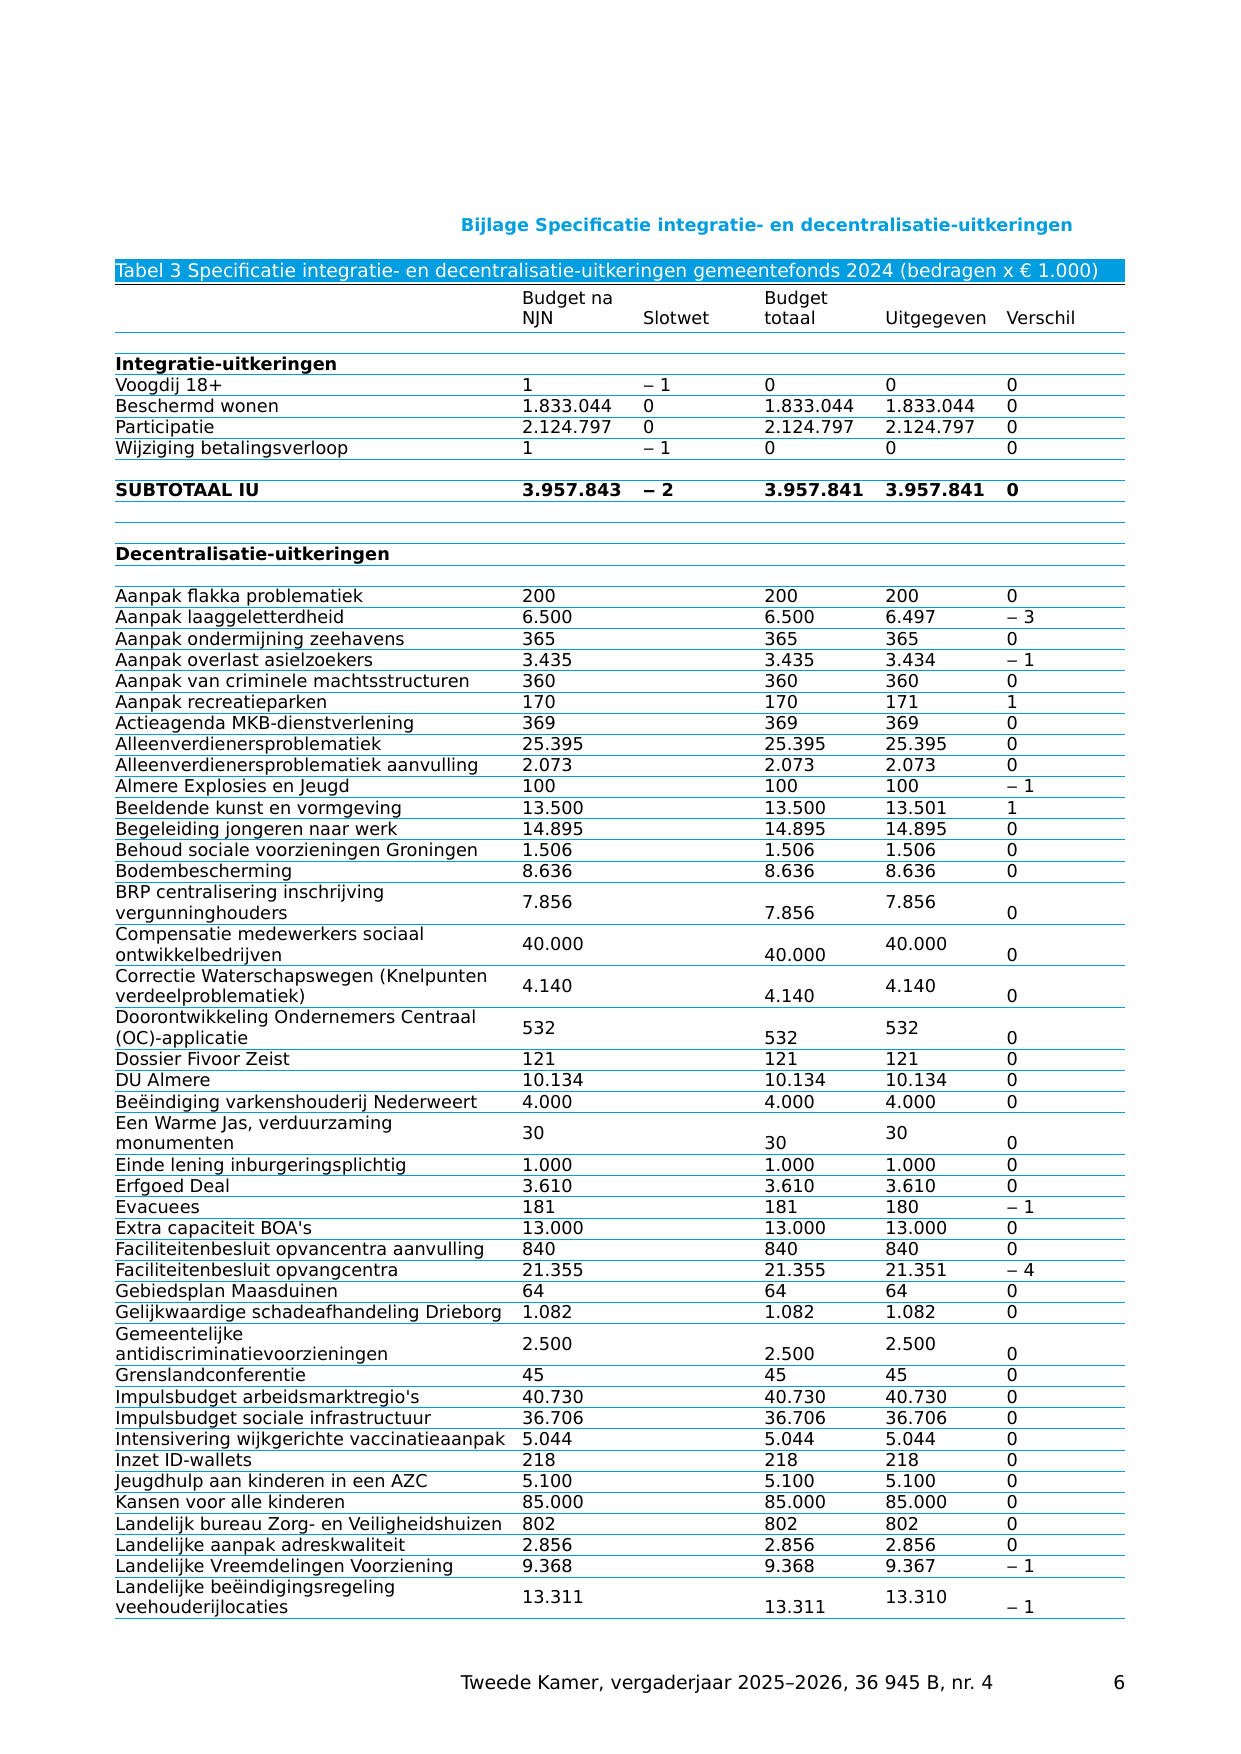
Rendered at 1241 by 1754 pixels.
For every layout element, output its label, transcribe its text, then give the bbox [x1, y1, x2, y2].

table_cell 170 [519, 693, 640, 712]
table_cell [640, 1493, 761, 1513]
table_cell 13.311 [761, 1578, 882, 1618]
table_cell 3.610 [519, 1176, 640, 1196]
table_cell [761, 566, 882, 586]
table_cell 0 [1004, 1387, 1125, 1407]
table_cell [761, 523, 882, 543]
table_cell [640, 544, 761, 564]
table_cell 200 [761, 587, 882, 607]
table_cell [640, 1324, 761, 1365]
table_cell 30 [882, 1113, 1003, 1154]
table_cell [640, 1282, 761, 1302]
table_cell 1.833.044 [761, 396, 882, 416]
table_cell [640, 756, 761, 776]
table_cell 14.895 [882, 819, 1003, 839]
table_cell 0 [1004, 714, 1125, 734]
table_cell 30 [519, 1113, 640, 1154]
table_cell Participatie [115, 418, 519, 438]
table_cell [761, 460, 882, 480]
table_cell [640, 629, 761, 649]
table_cell Beëindiging varkenshouderij Nederweert [115, 1092, 519, 1112]
table_cell 7.856 [519, 883, 640, 923]
table_cell Compensatie medewerkers sociaal ontwikkelbedrijven [115, 925, 519, 965]
table_cell [882, 460, 1003, 480]
table_cell 171 [882, 693, 1003, 712]
table_cell 532 [519, 1008, 640, 1049]
table_cell 40.730 [882, 1387, 1003, 1407]
table_cell 0 [882, 375, 1003, 395]
table_cell [640, 798, 761, 818]
table_cell Aanpak van criminele machtsstructuren [115, 671, 519, 691]
table_cell [115, 285, 519, 332]
table_cell [640, 1008, 761, 1049]
table_cell [640, 1197, 761, 1217]
table_cell 0 [1004, 1071, 1125, 1091]
table_cell ‒ 4 [1004, 1261, 1125, 1281]
table_cell [640, 1578, 761, 1618]
table_cell 0 [1004, 1092, 1125, 1112]
table_cell 0 [1004, 966, 1125, 1007]
table_cell [640, 1113, 761, 1154]
table_cell 218 [761, 1451, 882, 1471]
table_cell 532 [761, 1008, 882, 1049]
table_cell 8.636 [761, 862, 882, 882]
table_cell 85.000 [761, 1493, 882, 1513]
table_cell 64 [519, 1282, 640, 1302]
table_cell [640, 671, 761, 691]
table_cell Aanpak laaggeletterdheid [115, 608, 519, 628]
table_cell [640, 1261, 761, 1281]
table_cell 365 [519, 629, 640, 649]
table_cell Almere Explosies en Jeugd [115, 777, 519, 797]
table_cell [1004, 333, 1125, 353]
table_cell 10.134 [882, 1071, 1003, 1091]
table_cell 13.310 [882, 1578, 1003, 1618]
table_cell [640, 1092, 761, 1112]
table_cell [640, 650, 761, 670]
table_cell 532 [882, 1008, 1003, 1049]
table_cell 9.368 [519, 1556, 640, 1576]
table_cell 2.073 [519, 756, 640, 776]
table_cell [640, 862, 761, 882]
table_cell [640, 1514, 761, 1534]
table_cell [640, 587, 761, 607]
table_cell 0 [1004, 1176, 1125, 1196]
table_cell ‒ 1 [1004, 777, 1125, 797]
table_cell Aanpak ondermijning zeehavens [115, 629, 519, 649]
table_cell 200 [519, 587, 640, 607]
table_cell 0 [1004, 629, 1125, 649]
table_cell 0 [1004, 1324, 1125, 1365]
table_cell [640, 502, 761, 522]
table_cell 0 [1004, 883, 1125, 923]
table_cell 13.500 [519, 798, 640, 818]
table_cell 2.856 [519, 1535, 640, 1555]
table_cell 1 [519, 375, 640, 395]
table_cell 360 [882, 671, 1003, 691]
table_cell 0 [1004, 819, 1125, 839]
table_cell Gelijkwaardige schadeafhandeling Drieborg [115, 1303, 519, 1323]
table_cell [640, 1408, 761, 1428]
table_cell [640, 354, 761, 374]
table_cell 0 [1004, 735, 1125, 755]
table_cell Slotwet [640, 285, 761, 332]
table_cell [1004, 566, 1125, 586]
table_cell 45 [882, 1366, 1003, 1386]
table_cell 0 [1004, 396, 1125, 416]
table_cell Landelijke aanpak adreskwaliteit [115, 1535, 519, 1555]
table_cell [640, 1387, 761, 1407]
table_cell 1.082 [519, 1303, 640, 1323]
table_cell [640, 735, 761, 755]
table_cell Gemeentelijke antidiscriminatievoorzieningen [115, 1324, 519, 1365]
table_cell Alleenverdienersproblematiek aanvulling [115, 756, 519, 776]
table_cell 365 [882, 629, 1003, 649]
table_cell 0 [1004, 1303, 1125, 1323]
table_cell Erfgoed Deal [115, 1176, 519, 1196]
table_cell 840 [761, 1240, 882, 1260]
table_cell 3.434 [882, 650, 1003, 670]
table_cell 369 [882, 714, 1003, 734]
table_cell 8.636 [519, 862, 640, 882]
table_cell 1 [519, 439, 640, 459]
table_cell 1.082 [761, 1303, 882, 1323]
table_cell 64 [882, 1282, 1003, 1302]
table_cell [640, 819, 761, 839]
table_cell Actieagenda MKB-dienstverlening [115, 714, 519, 734]
title Bijlage Specificatie integratie- en decentralisatie-uitkeringen [461, 213, 1125, 236]
table_cell [519, 566, 640, 586]
table_cell Bodembescherming [115, 862, 519, 882]
table_cell ‒ 3 [1004, 608, 1125, 628]
table_cell 0 [1004, 587, 1125, 607]
table_cell 14.895 [519, 819, 640, 839]
table_cell 3.957.843 [519, 481, 640, 501]
table_cell 5.044 [882, 1429, 1003, 1449]
table_cell 40.000 [519, 925, 640, 965]
table_cell 7.856 [761, 883, 882, 923]
table_cell 0 [1004, 375, 1125, 395]
table_cell [640, 1240, 761, 1260]
table_cell 21.355 [761, 1261, 882, 1281]
table_cell 10.134 [761, 1071, 882, 1091]
table_cell 181 [761, 1197, 882, 1217]
table_cell Een Warme Jas, verduurzaming monumenten [115, 1113, 519, 1154]
table_cell Impulsbudget arbeidsmarktregio's [115, 1387, 519, 1407]
table_cell 13.311 [519, 1578, 640, 1618]
table_cell [761, 544, 882, 564]
table_cell 2.124.797 [519, 418, 640, 438]
table_cell [640, 1176, 761, 1196]
table_cell [640, 1556, 761, 1576]
table_cell [640, 925, 761, 965]
table_cell [640, 1050, 761, 1070]
table_cell 0 [1004, 1155, 1125, 1175]
table_cell 0 [1004, 1008, 1125, 1049]
table_cell [115, 566, 519, 586]
table_cell Landelijke Vreemdelingen Voorziening [115, 1556, 519, 1576]
table_cell [640, 1472, 761, 1492]
table_cell [519, 544, 640, 564]
table_cell 0 [882, 439, 1003, 459]
table_cell 1 [1004, 798, 1125, 818]
table_cell 2.073 [761, 756, 882, 776]
table_cell [640, 566, 761, 586]
table_cell Aanpak recreatieparken [115, 693, 519, 712]
table_cell 3.610 [761, 1176, 882, 1196]
table_cell 9.368 [761, 1556, 882, 1576]
table_cell 4.140 [882, 966, 1003, 1007]
table_cell Alleenverdienersproblematiek [115, 735, 519, 755]
table_cell Evacuees [115, 1197, 519, 1217]
table_cell [115, 333, 519, 353]
table_cell Begeleiding jongeren naar werk [115, 819, 519, 839]
table_cell [1004, 502, 1125, 522]
table_cell [882, 354, 1003, 374]
table_cell 121 [519, 1050, 640, 1070]
table_cell 0 [1004, 756, 1125, 776]
table_cell 1.082 [882, 1303, 1003, 1323]
table_cell Budget totaal [761, 285, 882, 332]
table_cell 21.351 [882, 1261, 1003, 1281]
table_cell 170 [761, 693, 882, 712]
table_cell 6.500 [761, 608, 882, 628]
table_cell 4.000 [761, 1092, 882, 1112]
table_cell 100 [519, 777, 640, 797]
table_cell [640, 883, 761, 923]
table_cell 0 [1004, 1535, 1125, 1555]
table_cell [761, 333, 882, 353]
table_cell 369 [519, 714, 640, 734]
table_cell 5.100 [882, 1472, 1003, 1492]
table_cell Gebiedsplan Maasduinen [115, 1282, 519, 1302]
table_cell Landelijke beëindigingsregeling veehouderijlocaties [115, 1578, 519, 1618]
table_cell 1.833.044 [519, 396, 640, 416]
table_cell 1.000 [761, 1155, 882, 1175]
table_cell 85.000 [882, 1493, 1003, 1513]
table_cell [1004, 460, 1125, 480]
table_cell 1.000 [519, 1155, 640, 1175]
table_cell Einde lening inburgeringsplichtig [115, 1155, 519, 1175]
table_cell [761, 502, 882, 522]
table_cell 36.706 [761, 1408, 882, 1428]
table_cell [761, 354, 882, 374]
table_cell 25.395 [761, 735, 882, 755]
table_cell ‒ 1 [1004, 650, 1125, 670]
table_cell [640, 1219, 761, 1238]
table_cell 7.856 [882, 883, 1003, 923]
table_cell 2.073 [882, 756, 1003, 776]
table_cell 0 [1004, 1219, 1125, 1238]
table_cell 13.500 [761, 798, 882, 818]
table_cell 2.500 [882, 1324, 1003, 1365]
table_cell 2.856 [882, 1535, 1003, 1555]
table_cell 45 [519, 1366, 640, 1386]
table_cell [1004, 354, 1125, 374]
table_cell 0 [1004, 1113, 1125, 1154]
table_cell [882, 333, 1003, 353]
table_cell Integratie-uitkeringen [115, 354, 519, 374]
table_cell 0 [1004, 1282, 1125, 1302]
table_cell 365 [761, 629, 882, 649]
table_cell 1.506 [882, 840, 1003, 861]
table_cell 40.000 [882, 925, 1003, 965]
table_cell Faciliteitenbesluit opvancentra aanvulling [115, 1240, 519, 1260]
table_cell 180 [882, 1197, 1003, 1217]
table_cell 5.044 [761, 1429, 882, 1449]
table_cell ‒ 1 [1004, 1197, 1125, 1217]
table_cell Verschil [1004, 285, 1125, 332]
table_cell 200 [882, 587, 1003, 607]
table_cell 3.610 [882, 1176, 1003, 1196]
table_cell Uitgegeven [882, 285, 1003, 332]
table_cell Doorontwikkeling Ondernemers Centraal (OC)-applicatie [115, 1008, 519, 1049]
table_cell 0 [1004, 1050, 1125, 1070]
table_cell [640, 1451, 761, 1471]
table_cell 25.395 [882, 735, 1003, 755]
table_cell 9.367 [882, 1556, 1003, 1576]
table_cell 13.501 [882, 798, 1003, 818]
table_cell 21.355 [519, 1261, 640, 1281]
table_cell 100 [761, 777, 882, 797]
table_cell 0 [1004, 1493, 1125, 1513]
table_cell 0 [1004, 1514, 1125, 1534]
table_cell 1.506 [761, 840, 882, 861]
table_cell 0 [1004, 925, 1125, 965]
table_cell Extra capaciteit BOA's [115, 1219, 519, 1238]
table_cell 0 [1004, 840, 1125, 861]
table_cell 0 [1004, 1366, 1125, 1386]
table_cell [640, 460, 761, 480]
table_cell [882, 544, 1003, 564]
table_cell 802 [519, 1514, 640, 1534]
table_cell [640, 523, 761, 543]
table_cell [640, 1071, 761, 1091]
table_cell [519, 333, 640, 353]
table_cell Wijziging betalingsverloop [115, 439, 519, 459]
table_cell [1004, 523, 1125, 543]
table_cell Behoud sociale voorzieningen Groningen [115, 840, 519, 861]
table_cell 360 [519, 671, 640, 691]
table_cell 0 [1004, 439, 1125, 459]
table_cell 13.000 [761, 1219, 882, 1238]
table_cell ‒ 1 [640, 375, 761, 395]
table_cell Grenslandconferentie [115, 1366, 519, 1386]
table_cell 0 [1004, 1240, 1125, 1260]
table_cell [1004, 544, 1125, 564]
table_cell [115, 523, 519, 543]
table_cell 6.500 [519, 608, 640, 628]
table_cell 0 [761, 439, 882, 459]
table_cell [640, 840, 761, 861]
table_cell [519, 354, 640, 374]
table_cell 2.500 [519, 1324, 640, 1365]
table_cell [882, 502, 1003, 522]
table_cell DU Almere [115, 1071, 519, 1091]
table_cell Jeugdhulp aan kinderen in een AZC [115, 1472, 519, 1492]
table_cell 36.706 [882, 1408, 1003, 1428]
table_cell 10.134 [519, 1071, 640, 1091]
table_cell [519, 460, 640, 480]
table_cell SUBTOTAAL IU [115, 481, 519, 501]
table_cell [640, 1366, 761, 1386]
table_cell 218 [519, 1451, 640, 1471]
table_cell Kansen voor alle kinderen [115, 1493, 519, 1513]
table_cell 121 [761, 1050, 882, 1070]
table_cell 4.140 [519, 966, 640, 1007]
table_cell 0 [1004, 1451, 1125, 1471]
table_cell 5.100 [519, 1472, 640, 1492]
table_cell Decentralisatie-uitkeringen [115, 544, 519, 564]
table_cell ‒ 2 [640, 481, 761, 501]
table_cell 40.730 [761, 1387, 882, 1407]
table_cell 40.730 [519, 1387, 640, 1407]
table_cell 0 [1004, 418, 1125, 438]
table_cell 5.044 [519, 1429, 640, 1449]
table_cell 4.000 [882, 1092, 1003, 1112]
table_cell [640, 714, 761, 734]
table_cell 0 [640, 418, 761, 438]
table_cell [640, 1303, 761, 1323]
table_cell [640, 1429, 761, 1449]
table_cell 1.833.044 [882, 396, 1003, 416]
table_cell Intensivering wijkgerichte vaccinatieaanpak [115, 1429, 519, 1449]
table_cell 0 [761, 375, 882, 395]
table_cell Landelijk bureau Zorg- en Veiligheidshuizen [115, 1514, 519, 1534]
table_cell 360 [761, 671, 882, 691]
table_cell [519, 502, 640, 522]
table_cell 369 [761, 714, 882, 734]
table_cell 218 [882, 1451, 1003, 1471]
table_cell [640, 1535, 761, 1555]
table_cell 45 [761, 1366, 882, 1386]
table_cell 0 [1004, 1408, 1125, 1428]
table_cell 802 [882, 1514, 1003, 1534]
table_cell 3.957.841 [761, 481, 882, 501]
table_cell Dossier Fivoor Zeist [115, 1050, 519, 1070]
table_cell 0 [1004, 1429, 1125, 1449]
table_cell 40.000 [761, 925, 882, 965]
table_cell [640, 777, 761, 797]
table_cell 13.000 [519, 1219, 640, 1238]
table_cell 2.856 [761, 1535, 882, 1555]
table_cell [640, 1155, 761, 1175]
table_cell Faciliteitenbesluit opvangcentra [115, 1261, 519, 1281]
table_cell 25.395 [519, 735, 640, 755]
table_cell 0 [1004, 481, 1125, 501]
table_cell 14.895 [761, 819, 882, 839]
table_cell BRP centralisering inschrijving vergunninghouders [115, 883, 519, 923]
table_cell [640, 693, 761, 712]
table_cell ‒ 1 [1004, 1556, 1125, 1576]
table_cell 2.124.797 [761, 418, 882, 438]
table_cell [519, 523, 640, 543]
table_cell 3.435 [519, 650, 640, 670]
table_cell 840 [882, 1240, 1003, 1260]
table_cell Inzet ID-wallets [115, 1451, 519, 1471]
table_cell [640, 333, 761, 353]
table_cell 4.140 [761, 966, 882, 1007]
table_cell 181 [519, 1197, 640, 1217]
table_cell 8.636 [882, 862, 1003, 882]
table_cell 5.100 [761, 1472, 882, 1492]
table_cell 0 [1004, 862, 1125, 882]
table_cell 13.000 [882, 1219, 1003, 1238]
table_cell Budget na NJN [519, 285, 640, 332]
table_cell 100 [882, 777, 1003, 797]
table_cell 840 [519, 1240, 640, 1260]
table_cell 1 [1004, 693, 1125, 712]
table_cell [115, 460, 519, 480]
table_cell 4.000 [519, 1092, 640, 1112]
table_cell 1.000 [882, 1155, 1003, 1175]
table_cell Impulsbudget sociale infrastructuur [115, 1408, 519, 1428]
table_cell [115, 502, 519, 522]
table_cell 121 [882, 1050, 1003, 1070]
table_cell [640, 608, 761, 628]
table_cell 0 [1004, 671, 1125, 691]
table_cell Correctie Waterschapswegen (Knelpunten verdeelproblematiek) [115, 966, 519, 1007]
table_cell 1.506 [519, 840, 640, 861]
table_cell 0 [640, 396, 761, 416]
table_cell 36.706 [519, 1408, 640, 1428]
table_cell 6.497 [882, 608, 1003, 628]
table_cell Beeldende kunst en vormgeving [115, 798, 519, 818]
table_cell Aanpak flakka problematiek [115, 587, 519, 607]
table_cell 30 [761, 1113, 882, 1154]
table_cell Beschermd wonen [115, 396, 519, 416]
table_cell ‒ 1 [640, 439, 761, 459]
table_cell [882, 566, 1003, 586]
table_cell 0 [1004, 1472, 1125, 1492]
table_cell 85.000 [519, 1493, 640, 1513]
table_cell 2.124.797 [882, 418, 1003, 438]
table_cell [882, 523, 1003, 543]
table_cell Voogdij 18+ [115, 375, 519, 395]
table_cell 64 [761, 1282, 882, 1302]
table_cell 3.435 [761, 650, 882, 670]
table_cell 3.957.841 [882, 481, 1003, 501]
table_cell ‒ 1 [1004, 1578, 1125, 1618]
table_cell Aanpak overlast asielzoekers [115, 650, 519, 670]
table_cell [640, 966, 761, 1007]
table_cell 802 [761, 1514, 882, 1534]
table_cell 2.500 [761, 1324, 882, 1365]
